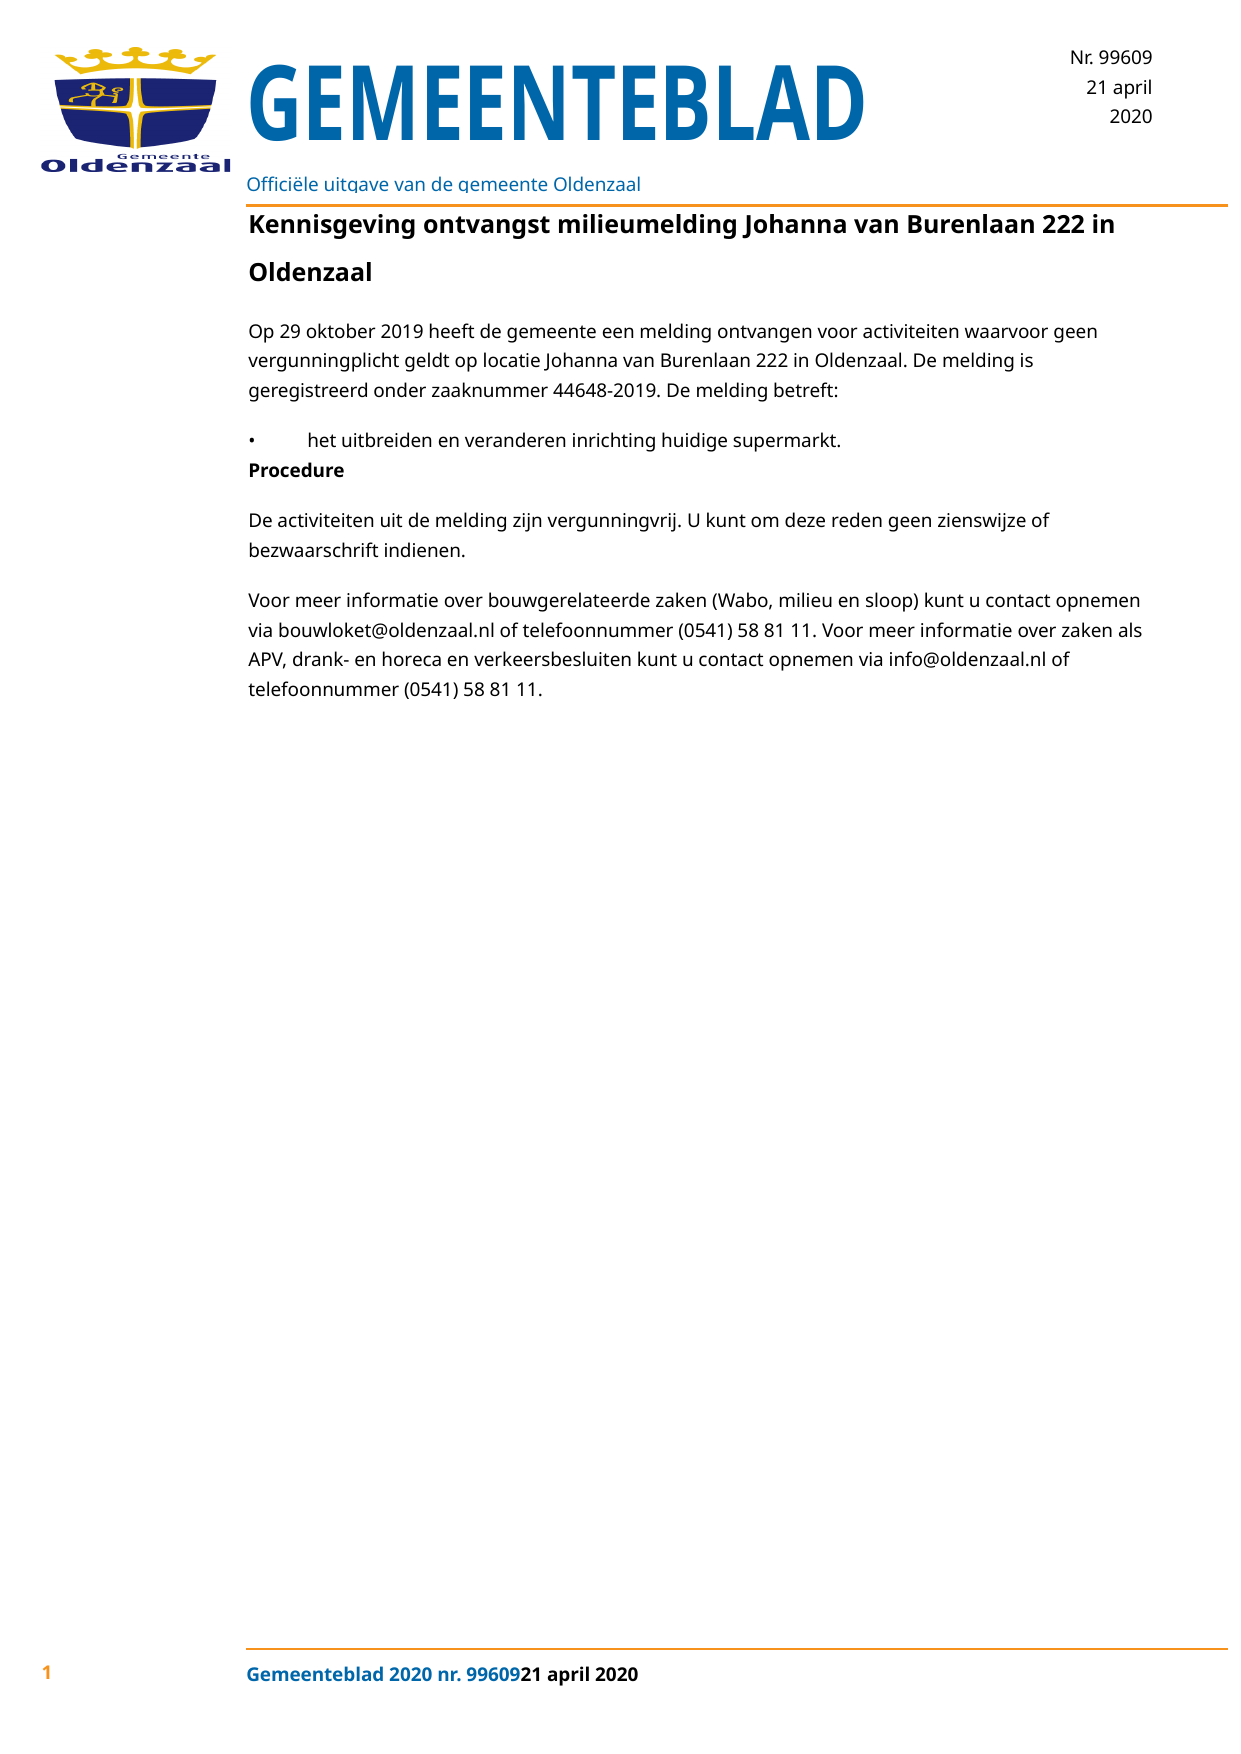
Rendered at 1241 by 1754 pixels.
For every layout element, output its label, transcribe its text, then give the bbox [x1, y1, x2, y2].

text De activiteiten uit de melding zijn vergunningvrij. U kunt om deze reden geen zienswijze of bezwaarschrift indienen. [248, 507, 1152, 563]
picture [41, 47, 231, 172]
text Procedure [248, 457, 1152, 483]
text Op 29 oktober 2019 heeft de gemeente een melding ontvangen voor activiteiten waarvoor geen vergunningplicht geldt op locatie Johanna van Burenlaan 222 in Oldenzaal. De melding is geregistreerd onder zaaknummer 44648-2019. De melding betreft: [248, 318, 1152, 403]
text Kennisgeving ontvangst milieumelding Johanna van Burenlaan 222 in Oldenzaal [248, 207, 1152, 288]
text Voor meer informatie over bouwgerelateerde zaken (Wabo, milieu en sloop) kunt u contact opnemen via bouwloket@oldenzaal.nl of telefoonnummer (0541) 58 81 11. Voor meer informatie over zaken als APV, drank- en horeca en verkeersbesluiten kunt u contact opnemen via info@oldenzaal.nl of telefoonnummer (0541) 58 81 11. [248, 587, 1152, 702]
list het uitbreiden en veranderen inrichting huidige supermarkt. [248, 427, 1152, 453]
